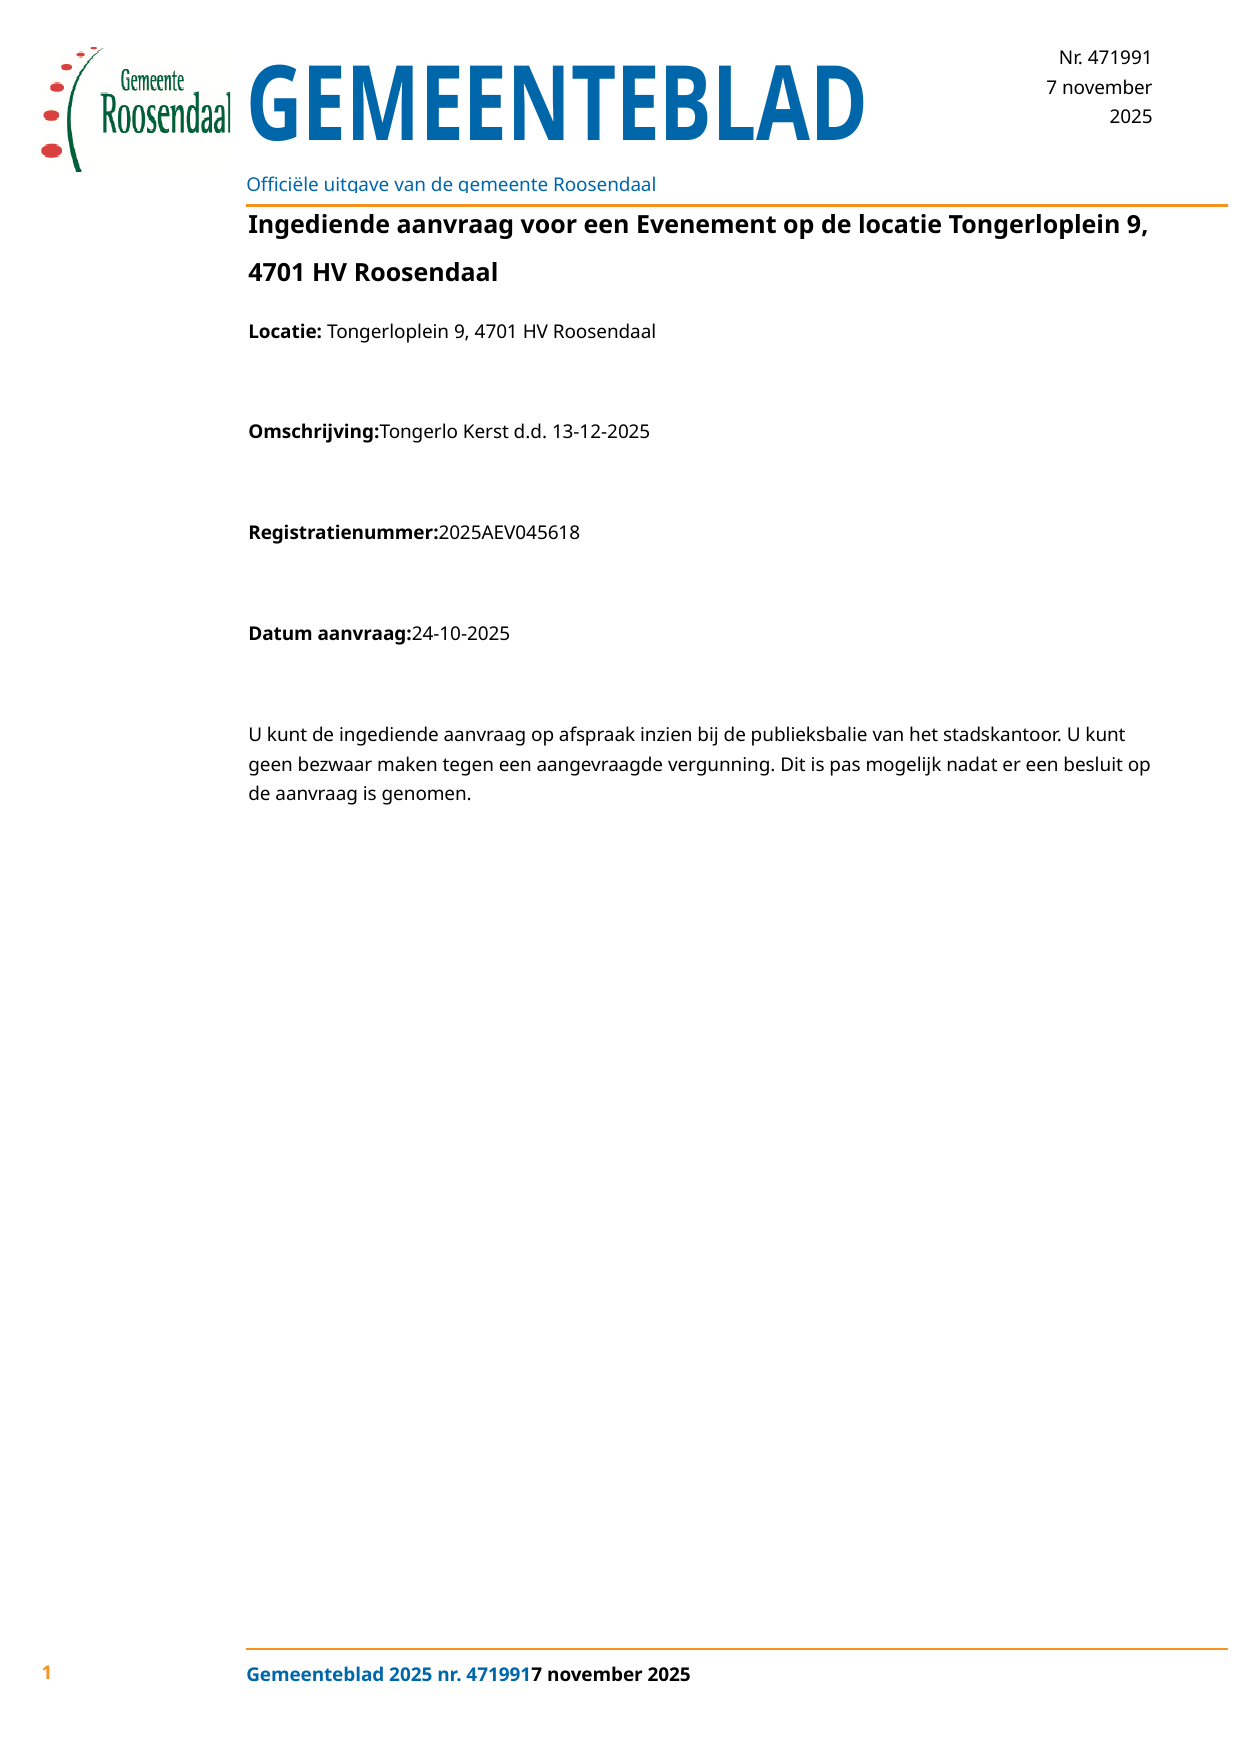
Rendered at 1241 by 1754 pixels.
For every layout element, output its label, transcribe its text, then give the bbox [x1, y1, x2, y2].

text U kunt de ingediende aanvraag op afspraak inzien bij de publieksbalie van het stadskantoor. U kunt geen bezwaar maken tegen een aangevraagde vergunning. Dit is pas mogelijk nadat er een besluit op de aanvraag is genomen. [248, 721, 1152, 806]
text Ingediende aanvraag voor een Evenement op de locatie Tongerloplein 9, 4701 HV Roosendaal [248, 207, 1152, 288]
picture [41, 47, 231, 172]
text Datum aanvraag:24-10-2025 [248, 620, 1152, 646]
text Omschrijving:Tongerlo Kerst d.d. 13-12-2025 [248, 419, 1152, 444]
text Locatie: Tongerloplein 9, 4701 HV Roosendaal [248, 318, 1152, 344]
text Registratienummer:2025AEV045618 [248, 519, 1152, 545]
